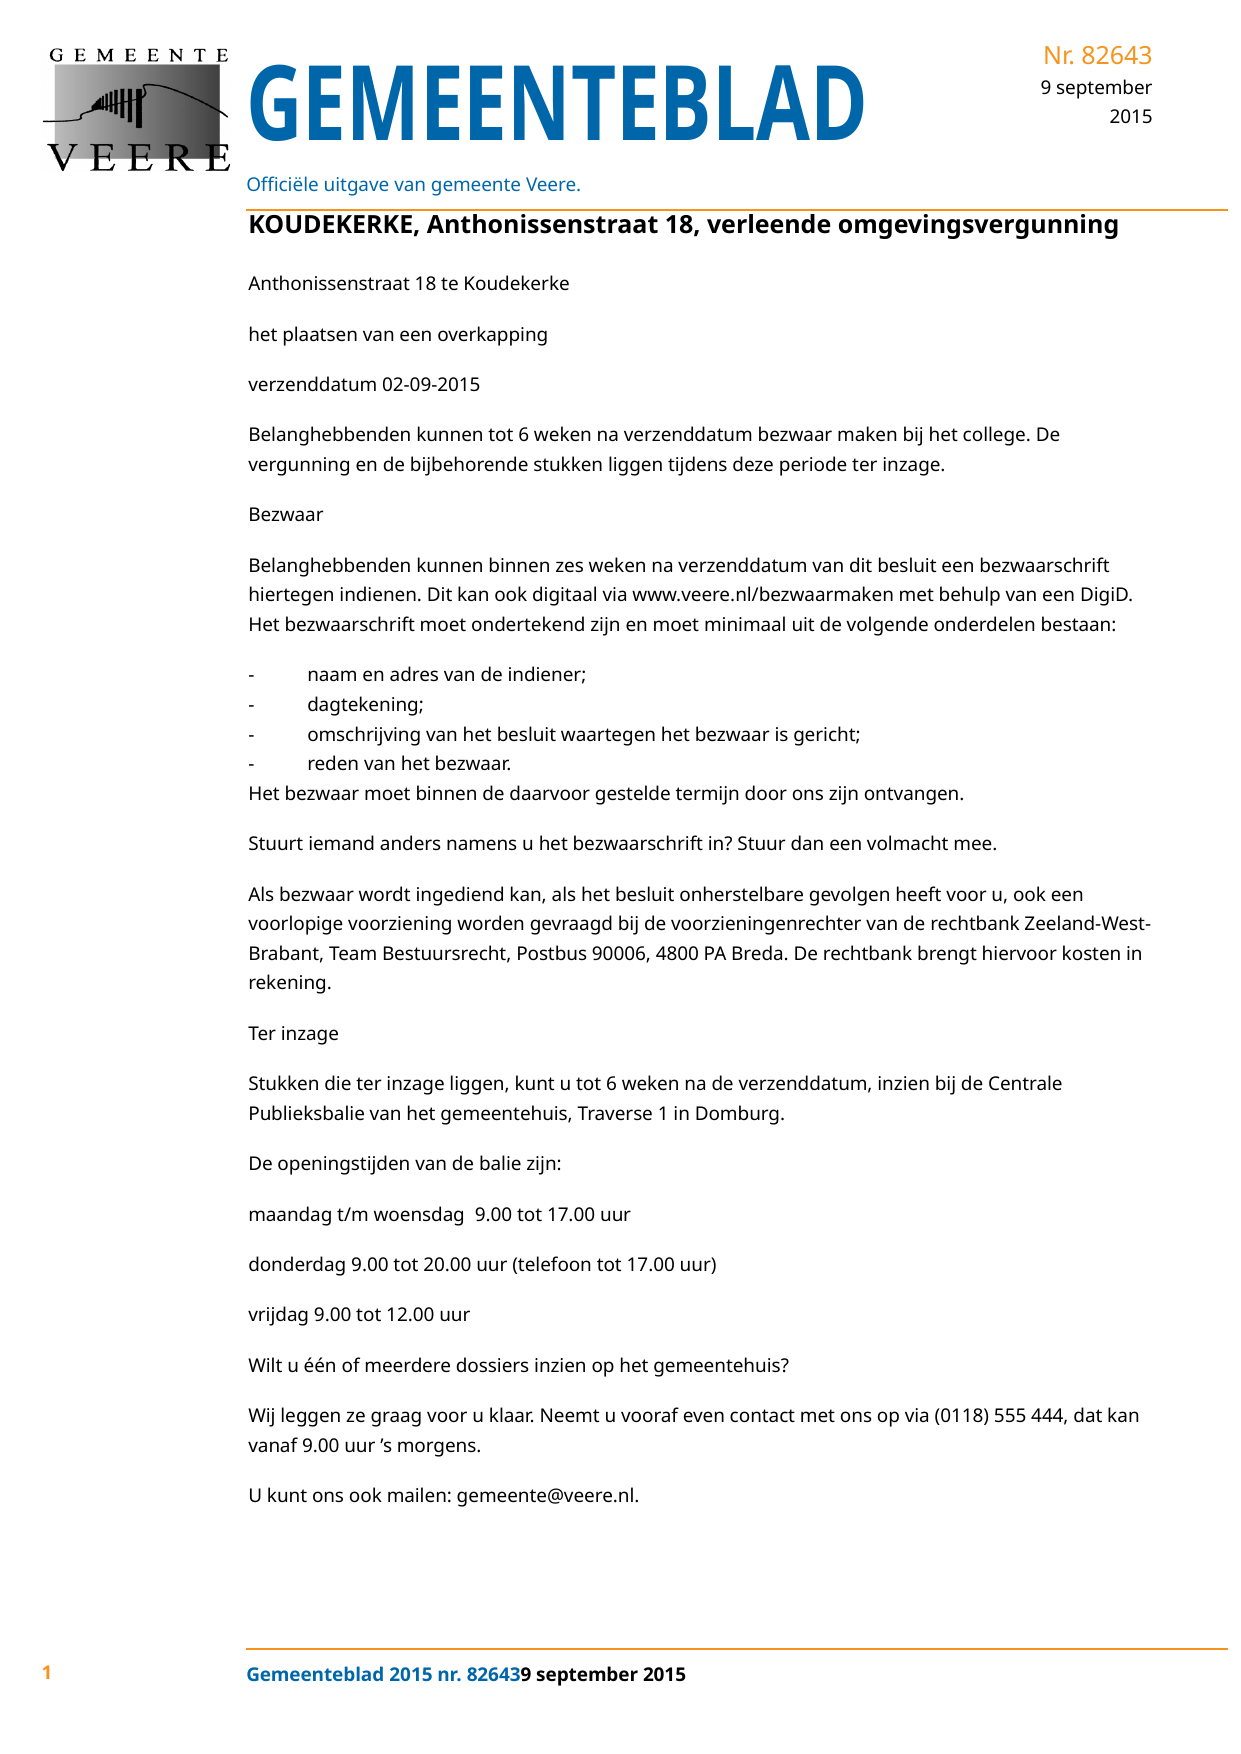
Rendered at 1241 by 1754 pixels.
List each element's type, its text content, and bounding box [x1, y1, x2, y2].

text Stukken die ter inzage liggen, kunt u tot 6 weken na de verzenddatum, inzien bij de Centrale Publieksbalie van het gemeentehuis, Traverse 1 in Domburg. [248, 1070, 1152, 1126]
text verzenddatum 02-09-2015 [248, 371, 1152, 397]
list naam en adres van de indiener; [248, 662, 1152, 687]
text KOUDEKERKE, Anthonissenstraat 18, verleende omgevingsvergunning [248, 211, 1152, 241]
text vrijdag 9.00 tot 12.00 uur [248, 1302, 1152, 1327]
text donderdag 9.00 tot 20.00 uur (telefoon tot 17.00 uur) [248, 1251, 1152, 1277]
text Het bezwaar moet binnen de daarvoor gestelde termijn door ons zijn ontvangen. [248, 780, 1152, 806]
list omschrijving van het besluit waartegen het bezwaar is gericht; [248, 721, 1152, 746]
text maandag t/m woensdag 9.00 tot 17.00 uur [248, 1201, 1152, 1226]
text Ter inzage [248, 1020, 1152, 1046]
text De openingstijden van de balie zijn: [248, 1150, 1152, 1176]
text Als bezwaar wordt ingediend kan, als het besluit onherstelbare gevolgen heeft voor u, ook een voorlopige voorziening worden gevraagd bij de voorzieningenrechter van de rechtbank Zeeland-West-Brabant, Team Bestuursrecht, Postbus 90006, 4800 PA Breda. De rechtbank brengt hiervoor kosten in rekening. [248, 881, 1152, 995]
picture [41, 47, 231, 172]
text Wij leggen ze graag voor u klaar. Neemt u vooraf even contact met ons op via (0118) 555 444, dat kan vanaf 9.00 uur ’s morgens. [248, 1402, 1152, 1458]
text Belanghebbenden kunnen tot 6 weken na verzenddatum bezwaar maken bij het college. De vergunning en de bijbehorende stukken liggen tijdens deze periode ter inzage. [248, 422, 1152, 477]
text het plaatsen van een overkapping [248, 321, 1152, 346]
list reden van het bezwaar. [248, 750, 1152, 776]
text Anthonissenstraat 18 te Koudekerke [248, 270, 1152, 296]
text Belanghebbenden kunnen binnen zes weken na verzenddatum van dit besluit een bezwaarschrift hiertegen indienen. Dit kan ook digitaal via www.veere.nl/bezwaarmaken met behulp van een DigiD. Het bezwaarschrift moet ondertekend zijn en moet minimaal uit de volgende onderdelen bestaan: [248, 552, 1152, 637]
text Wilt u één of meerdere dossiers inzien op het gemeentehuis? [248, 1352, 1152, 1378]
list dagtekening; [248, 691, 1152, 717]
text Stuurt iemand anders namens u het bezwaarschrift in? Stuur dan een volmacht mee. [248, 830, 1152, 856]
text U kunt ons ook mailen: gemeente@veere.nl. [248, 1482, 1152, 1508]
text Bezwaar [248, 502, 1152, 527]
